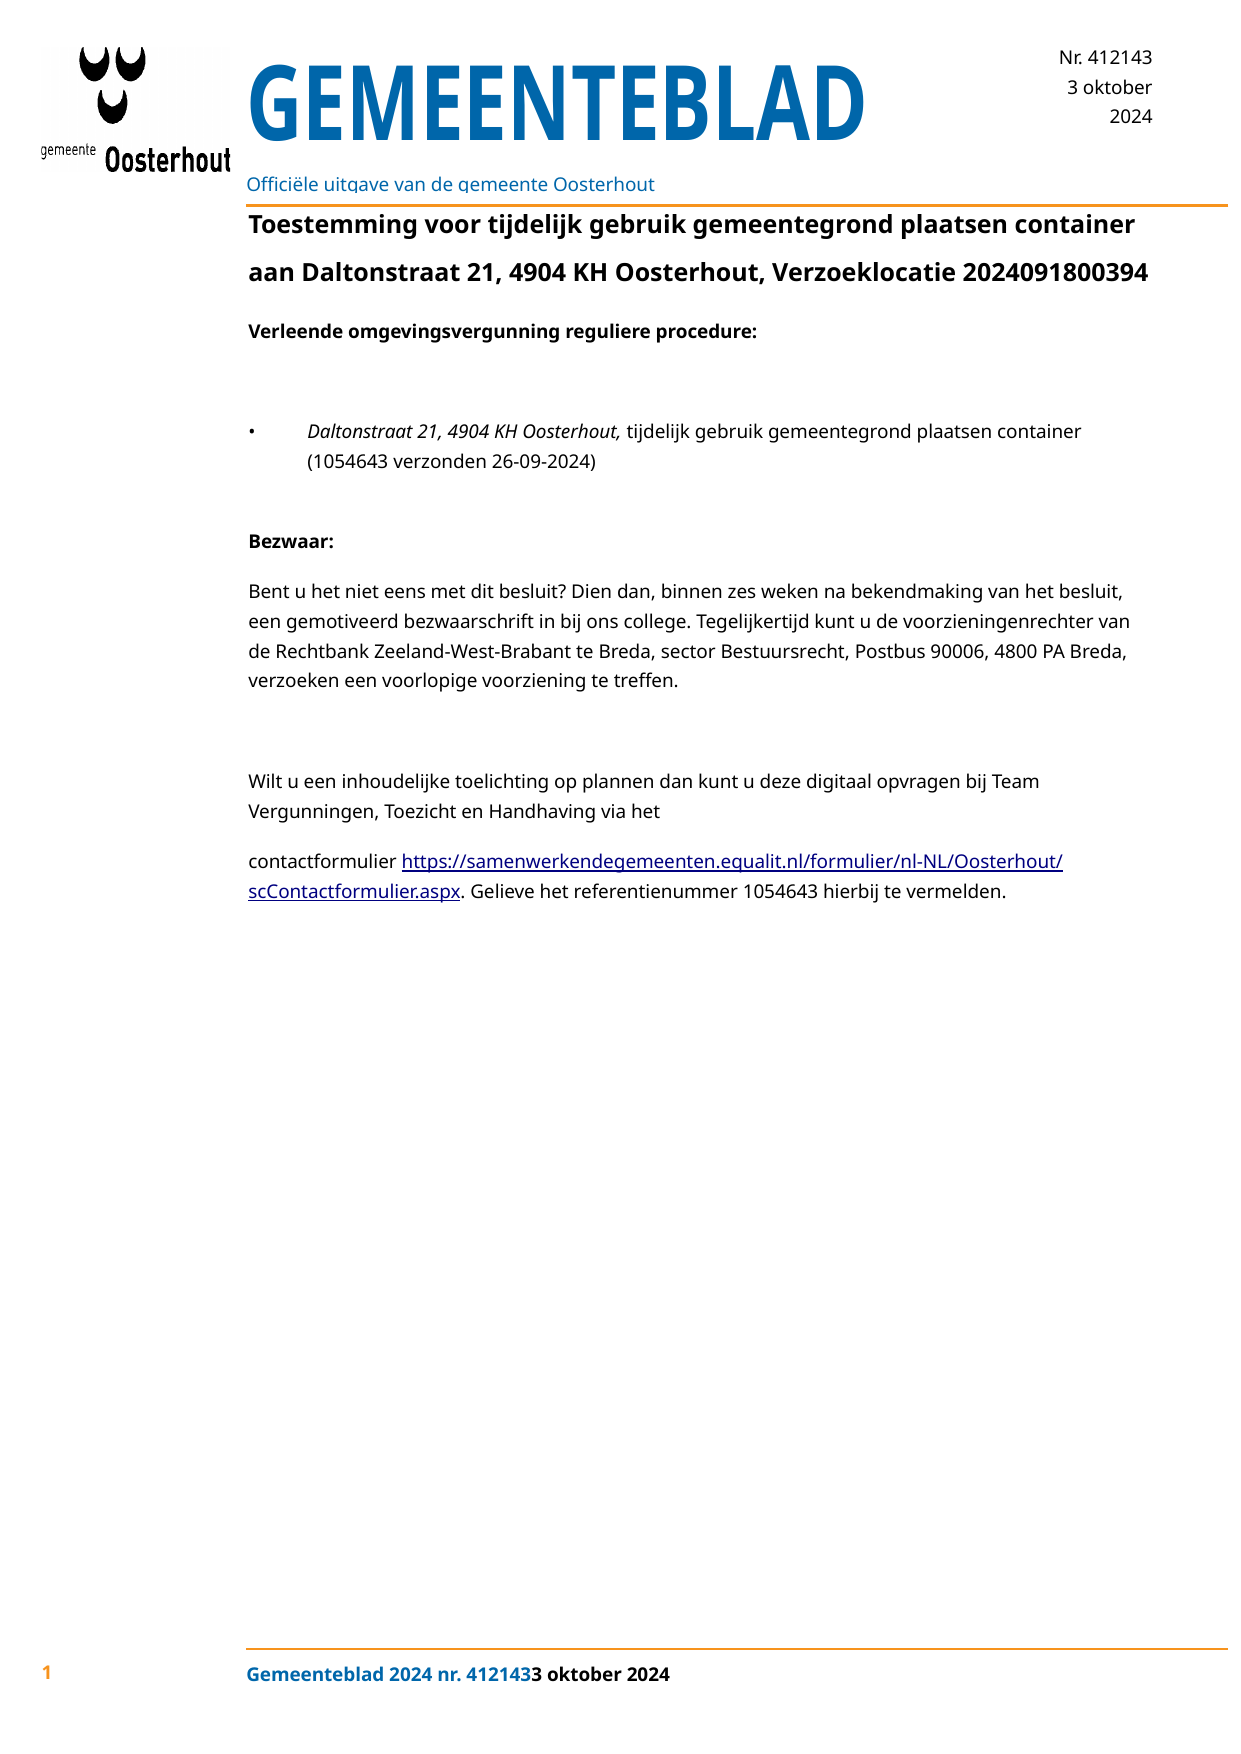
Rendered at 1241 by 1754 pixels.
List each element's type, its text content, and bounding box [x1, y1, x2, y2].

text Bezwaar: [248, 528, 1152, 554]
text Verleende omgevingsvergunning reguliere procedure: [248, 318, 1152, 344]
text Bent u het niet eens met dit besluit? Dien dan, binnen zes weken na bekendmaking van het besluit, een gemotiveerd bezwaarschrift in bij ons college. Tegelijkertijd kunt u de voorzieningenrechter van de Rechtbank Zeeland-West-Brabant te Breda, sector Bestuursrecht, Postbus 90006, 4800 PA Breda, verzoeken een voorlopige voorziening te treffen. [248, 579, 1152, 693]
text Wilt u een inhoudelijke toelichting op plannen dan kunt u deze digitaal opvragen bij Team Vergunningen, Toezicht en Handhaving via het [248, 768, 1152, 824]
picture [41, 47, 231, 172]
text Toestemming voor tijdelijk gebruik gemeentegrond plaatsen container aan Daltonstraat 21, 4904 KH Oosterhout, Verzoeklocatie 2024091800394 [248, 207, 1152, 288]
text contactformulier https://samenwerkendegemeenten.equalit.nl/formulier/nl-NL/Oosterhout/scContactformulier.aspx. Gelieve het referentienummer 1054643 hierbij te vermelden. [248, 848, 1152, 904]
list Daltonstraat 21, 4904 KH Oosterhout, tijdelijk gebruik gemeentegrond plaatsen container (1054643 verzonden 26-09-2024) [248, 419, 1152, 474]
